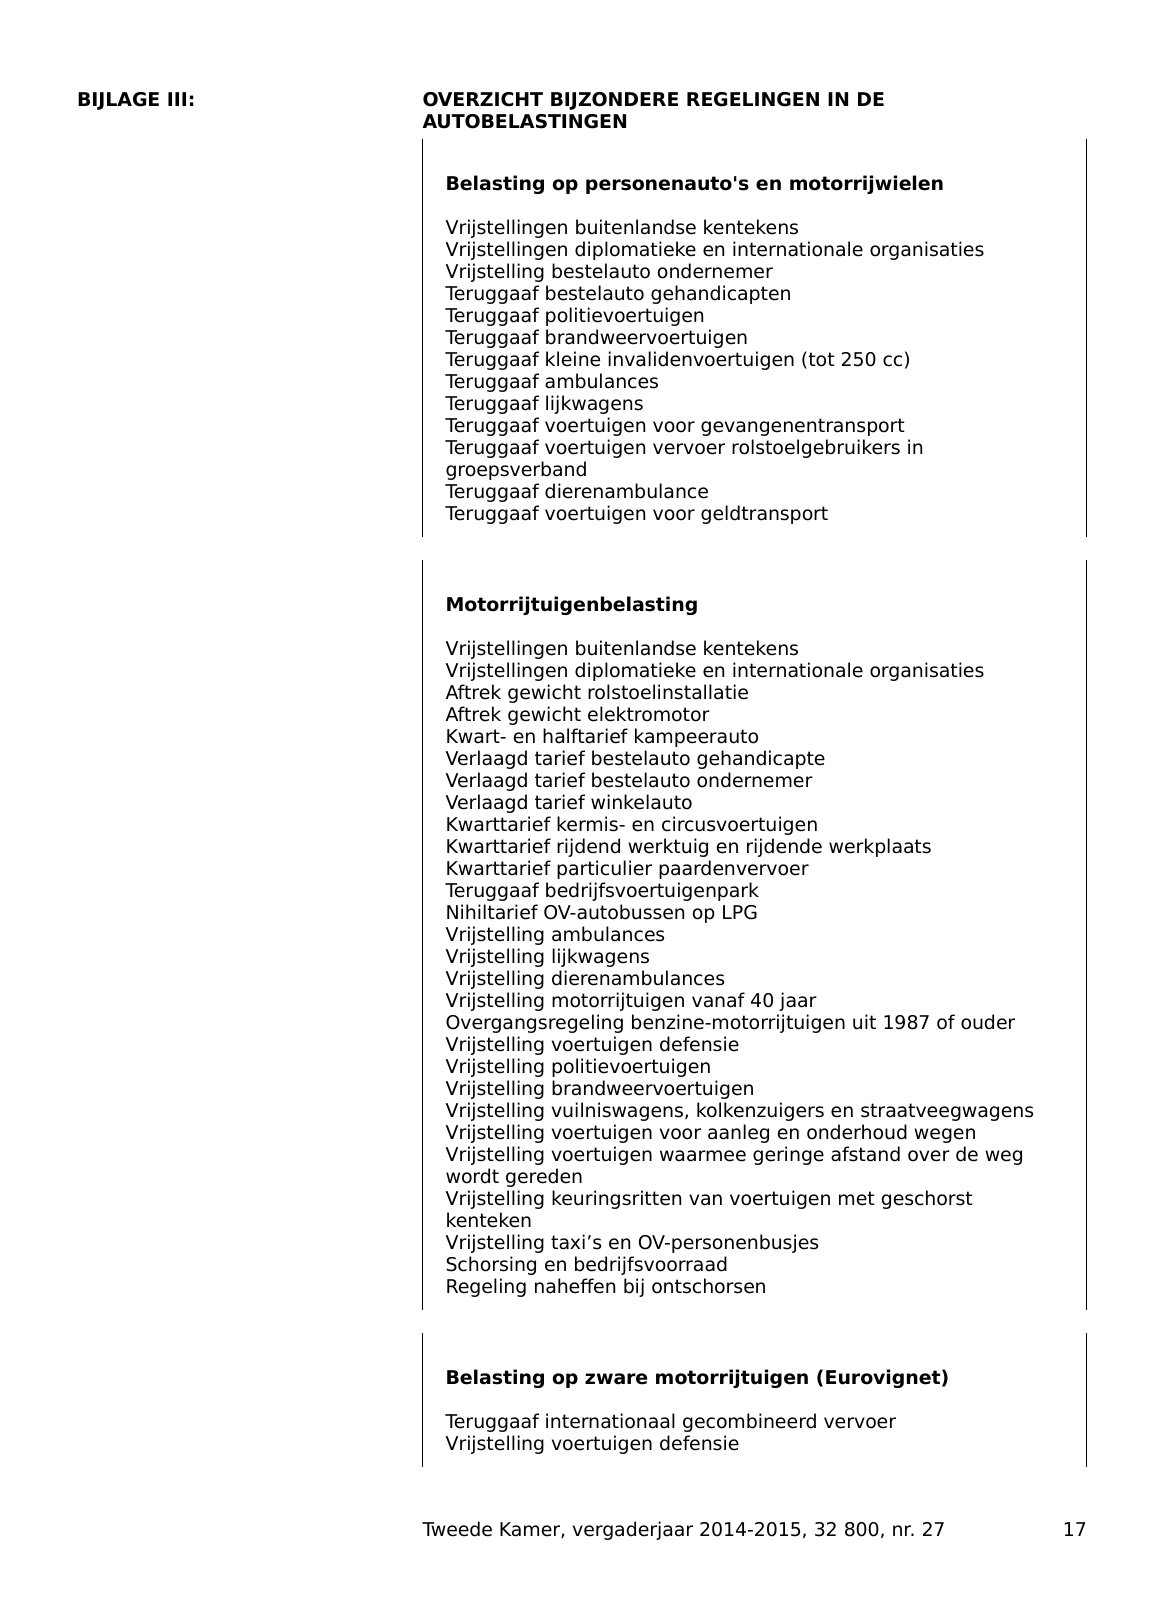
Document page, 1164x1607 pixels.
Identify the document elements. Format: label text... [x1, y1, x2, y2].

table_header Motorrijtuigenbelasting Vrijstellingen buitenlandse kentekens Vrijstellingen diplomatieke en internationale organisaties Aftrek gewicht rolstoelinstallatie Aftrek gewicht elektromotor Kwart- en halftarief kampeerauto Verlaagd tarief bestelauto gehandicapte Verlaagd tarief bestelauto ondernemer Verlaagd tarief winkelauto Kwarttarief kermis- en circusvoertuigen Kwarttarief rijdend werktuig en rijdende werkplaats Kwarttarief particulier paardenvervoer Teruggaaf bedrijfsvoertuigenpark Nihiltarief OV-autobussen op LPG Vrijstelling ambulances Vrijstelling lijkwagens Vrijstelling dierenambulances Vrijstelling motorrijtuigen vanaf 40 jaar Overgangsregeling benzine-motorrijtuigen uit 1987 of ouder Vrijstelling voertuigen defensie Vrijstelling politievoertuigen Vrijstelling brandweervoertuigen Vrijstelling vuilniswagens, kolkenzuigers en straatveegwagens Vrijstelling voertuigen voor aanleg en onderhoud wegen Vrijstelling voertuigen waarmee geringe afstand over de weg wordt gereden Vrijstelling keuringsritten van voertuigen met geschorst kenteken Vrijstelling taxi’s en OV-personenbusjes Schorsing en bedrijfsvoorraad Regeling naheffen bij ontschorsen [423, 560, 1086, 1309]
table_header Belasting op personenauto's en motorrijwielen Vrijstellingen buitenlandse kentekens Vrijstellingen diplomatieke en internationale organisaties Vrijstelling bestelauto ondernemer Teruggaaf bestelauto gehandicapten Teruggaaf politievoertuigen Teruggaaf brandweervoertuigen Teruggaaf kleine invalidenvoertuigen (tot 250 cc) Teruggaaf ambulances Teruggaaf lijkwagens Teruggaaf voertuigen voor gevangenentransport Teruggaaf voertuigen vervoer rolstoelgebruikers in groepsverband Teruggaaf dierenambulance Teruggaaf voertuigen voor geldtransport [423, 139, 1086, 537]
table_header Belasting op zware motorrijtuigen (Eurovignet) Teruggaaf internationaal gecombineerd vervoer Vrijstelling voertuigen defensie [423, 1333, 1086, 1467]
subtitle BIJLAGE III: OVERZICHT BIJZONDERE REGELINGEN IN DE AUTOBELASTINGEN [77, 89, 1087, 133]
